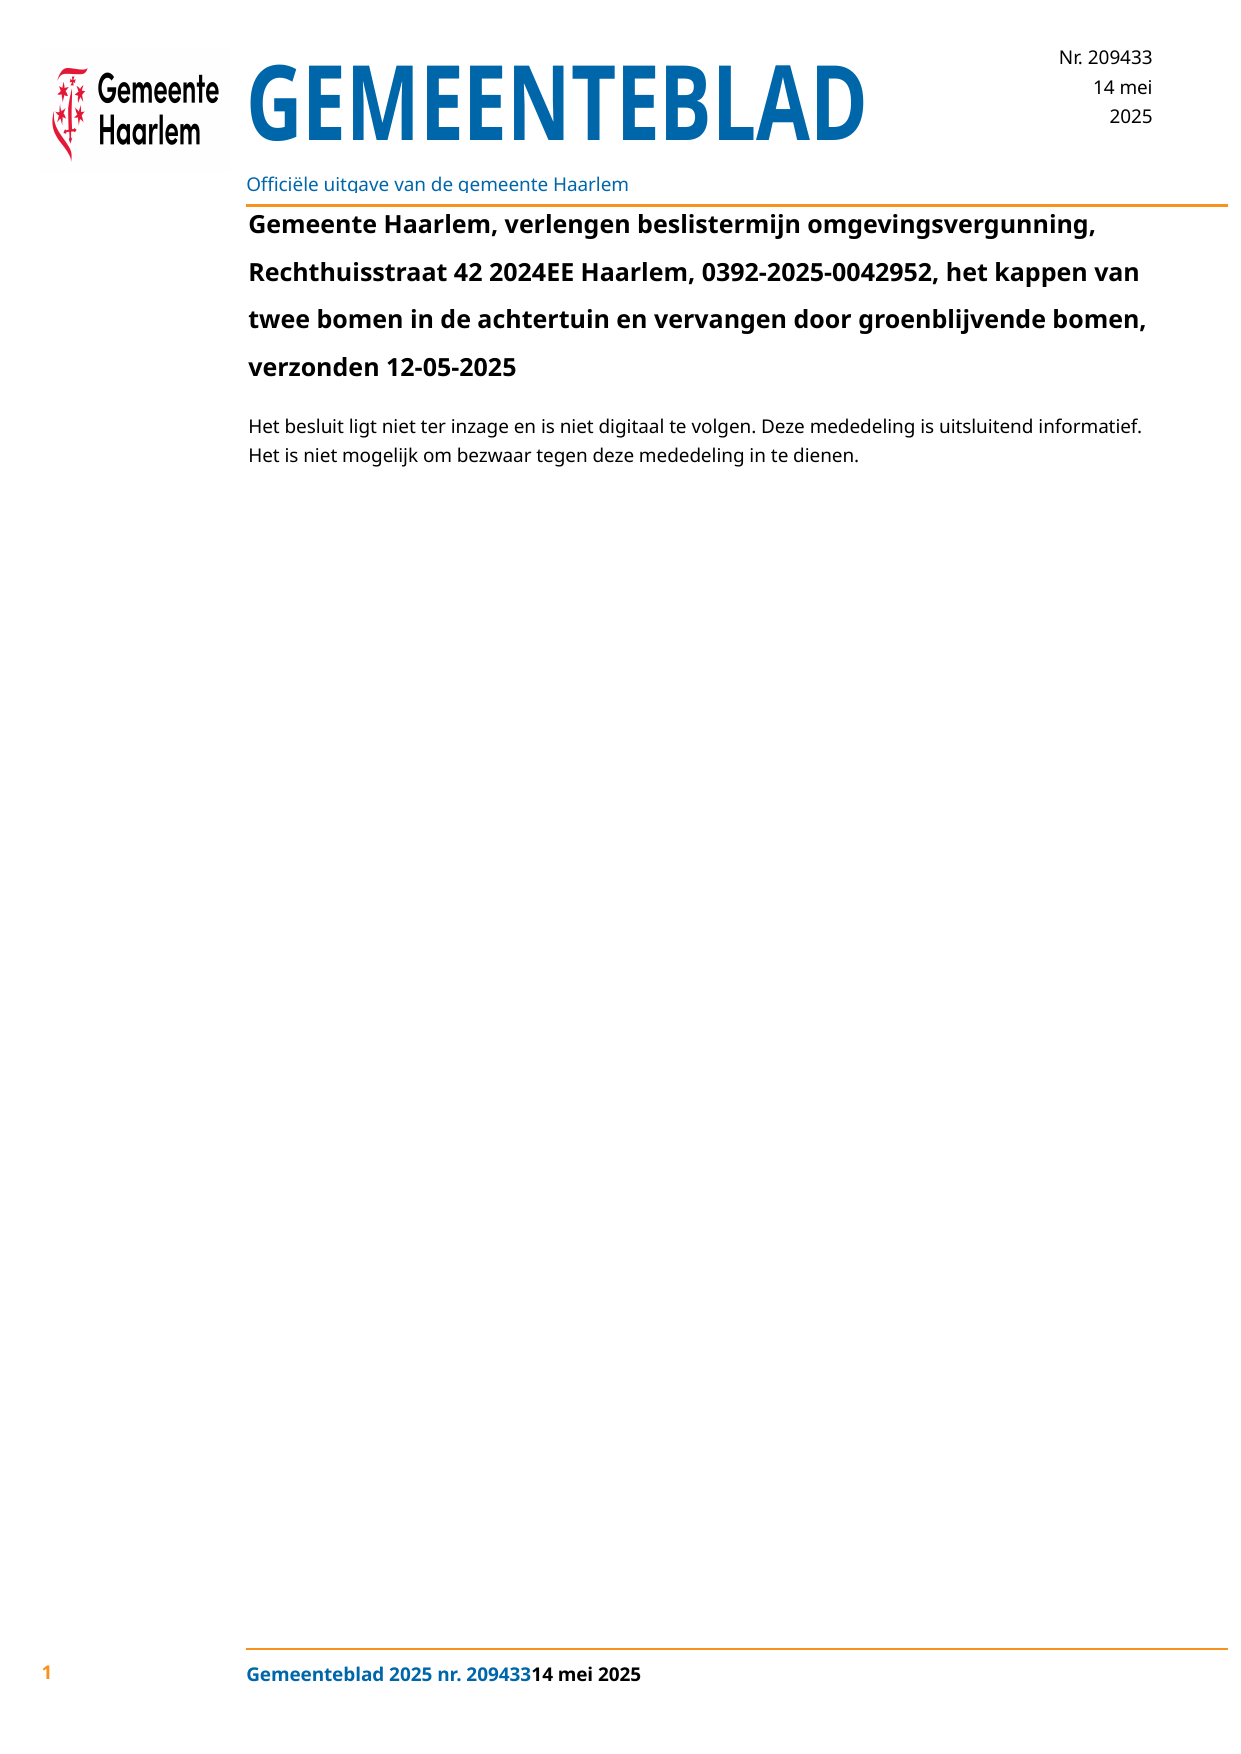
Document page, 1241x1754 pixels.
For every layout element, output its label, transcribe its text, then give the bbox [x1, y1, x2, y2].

text Gemeente Haarlem, verlengen beslistermijn omgevingsvergunning, Rechthuisstraat 42 2024EE Haarlem, 0392-2025-0042952, het kappen van twee bomen in de achtertuin en vervangen door groenblijvende bomen, verzonden 12-05-2025 [248, 207, 1152, 384]
picture [41, 47, 231, 172]
text Het besluit ligt niet ter inzage en is niet digitaal te volgen. Deze mededeling is uitsluitend informatief. Het is niet mogelijk om bezwaar tegen deze mededeling in te dienen. [248, 413, 1152, 468]
